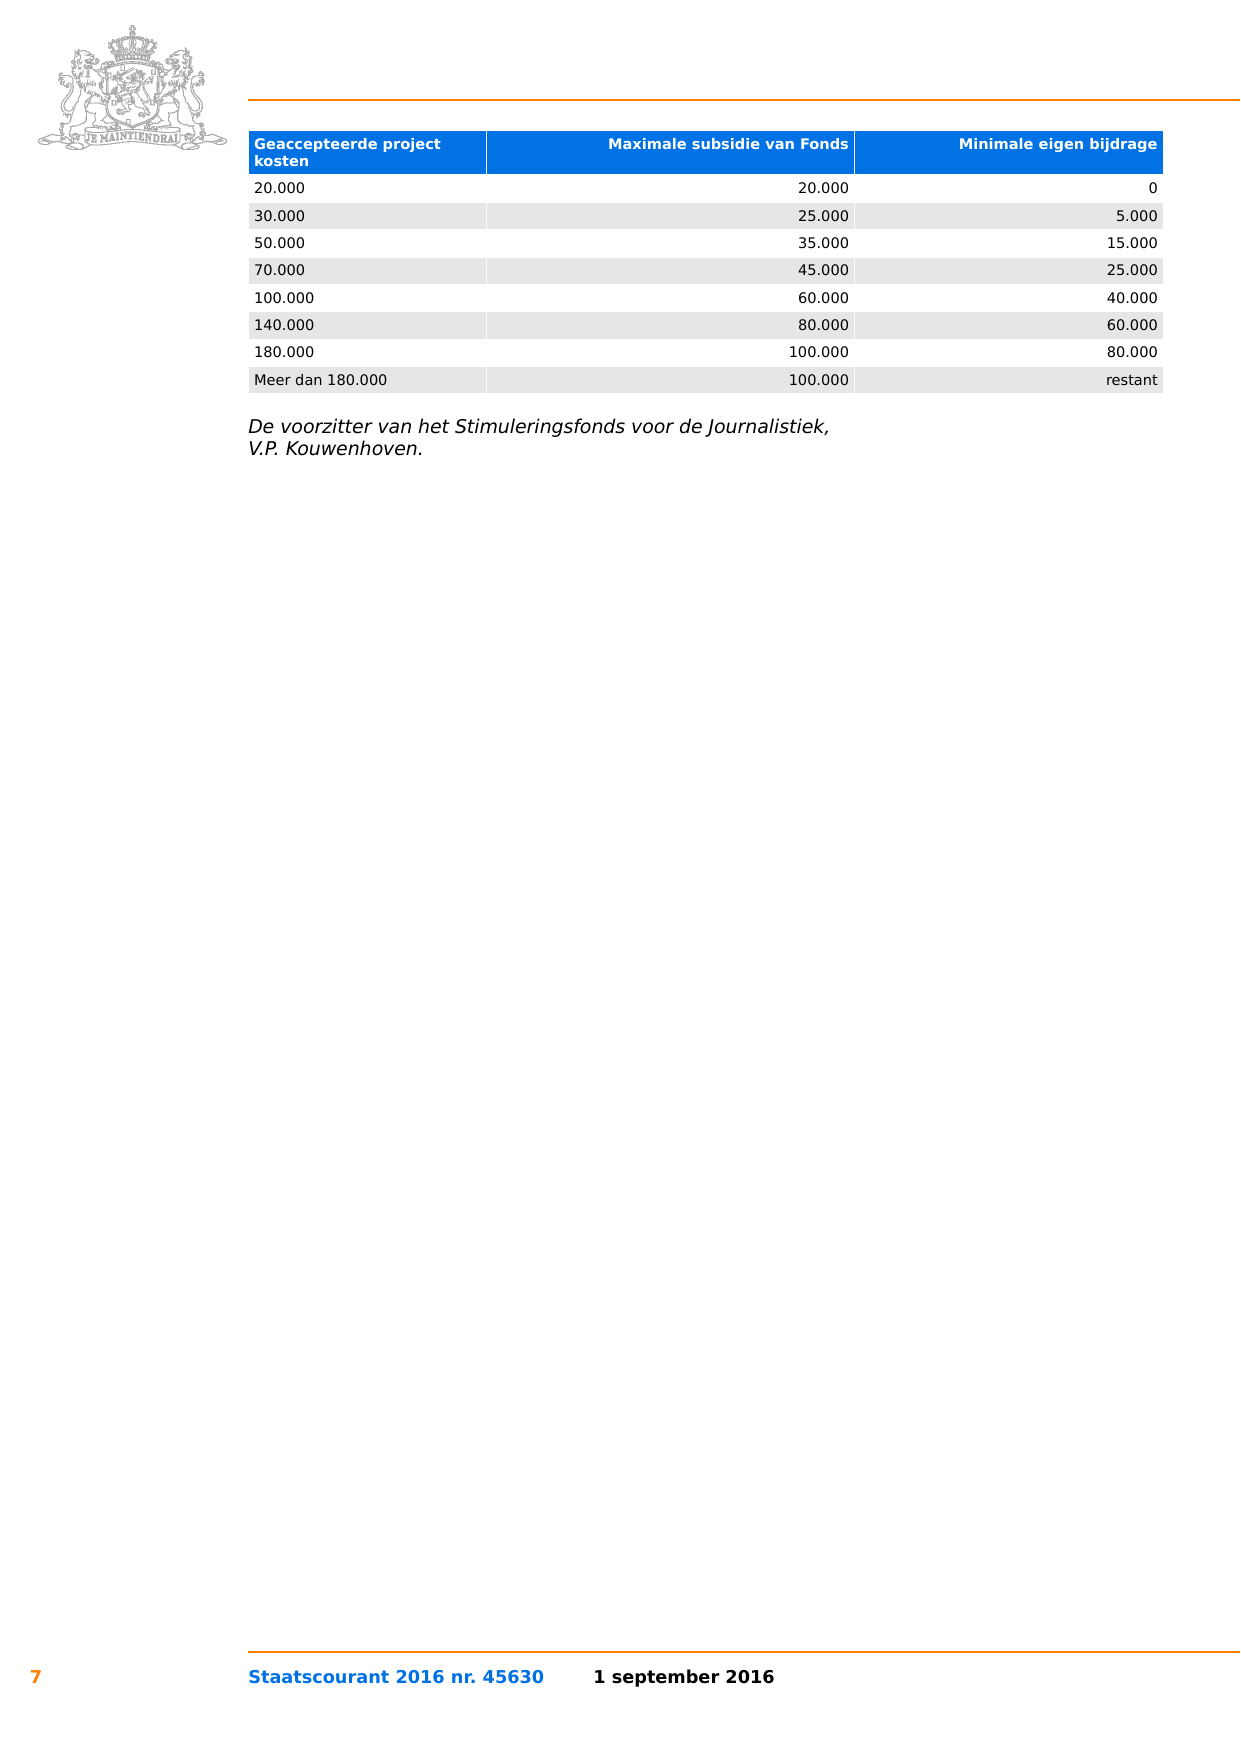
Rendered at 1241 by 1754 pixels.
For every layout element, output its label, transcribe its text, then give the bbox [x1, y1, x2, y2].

table_cell restant [855, 367, 1163, 393]
table_cell Meer dan 180.000 [249, 367, 486, 393]
table_cell 100.000 [487, 340, 854, 366]
table_header Maximale subsidie van Fonds [487, 131, 854, 174]
table_cell 20.000 [249, 175, 486, 202]
table_cell 15.000 [855, 230, 1163, 256]
table_header Minimale eigen bijdrage [855, 131, 1163, 174]
table_cell 35.000 [487, 230, 854, 256]
table_cell 30.000 [249, 203, 486, 229]
table_cell 25.000 [855, 258, 1163, 284]
table_cell 70.000 [249, 258, 486, 284]
table_cell 60.000 [487, 285, 854, 311]
table_cell 140.000 [249, 312, 486, 339]
table_cell 40.000 [855, 285, 1163, 311]
text De voorzitter van het Stimuleringsfonds voor de Journalistiek, V.P. Kouwenhoven. [248, 416, 1163, 460]
table_cell 45.000 [487, 258, 854, 284]
table_cell 20.000 [487, 175, 854, 202]
table_cell 50.000 [249, 230, 486, 256]
picture [38, 25, 227, 150]
table_header Geaccepteerde project kosten [249, 131, 486, 174]
table_cell 0 [855, 175, 1163, 202]
table_cell 180.000 [249, 340, 486, 366]
table_cell 100.000 [249, 285, 486, 311]
table_cell 80.000 [855, 340, 1163, 366]
table_cell 100.000 [487, 367, 854, 393]
table_cell 25.000 [487, 203, 854, 229]
table_cell 5.000 [855, 203, 1163, 229]
table_cell 80.000 [487, 312, 854, 339]
table_cell 60.000 [855, 312, 1163, 339]
